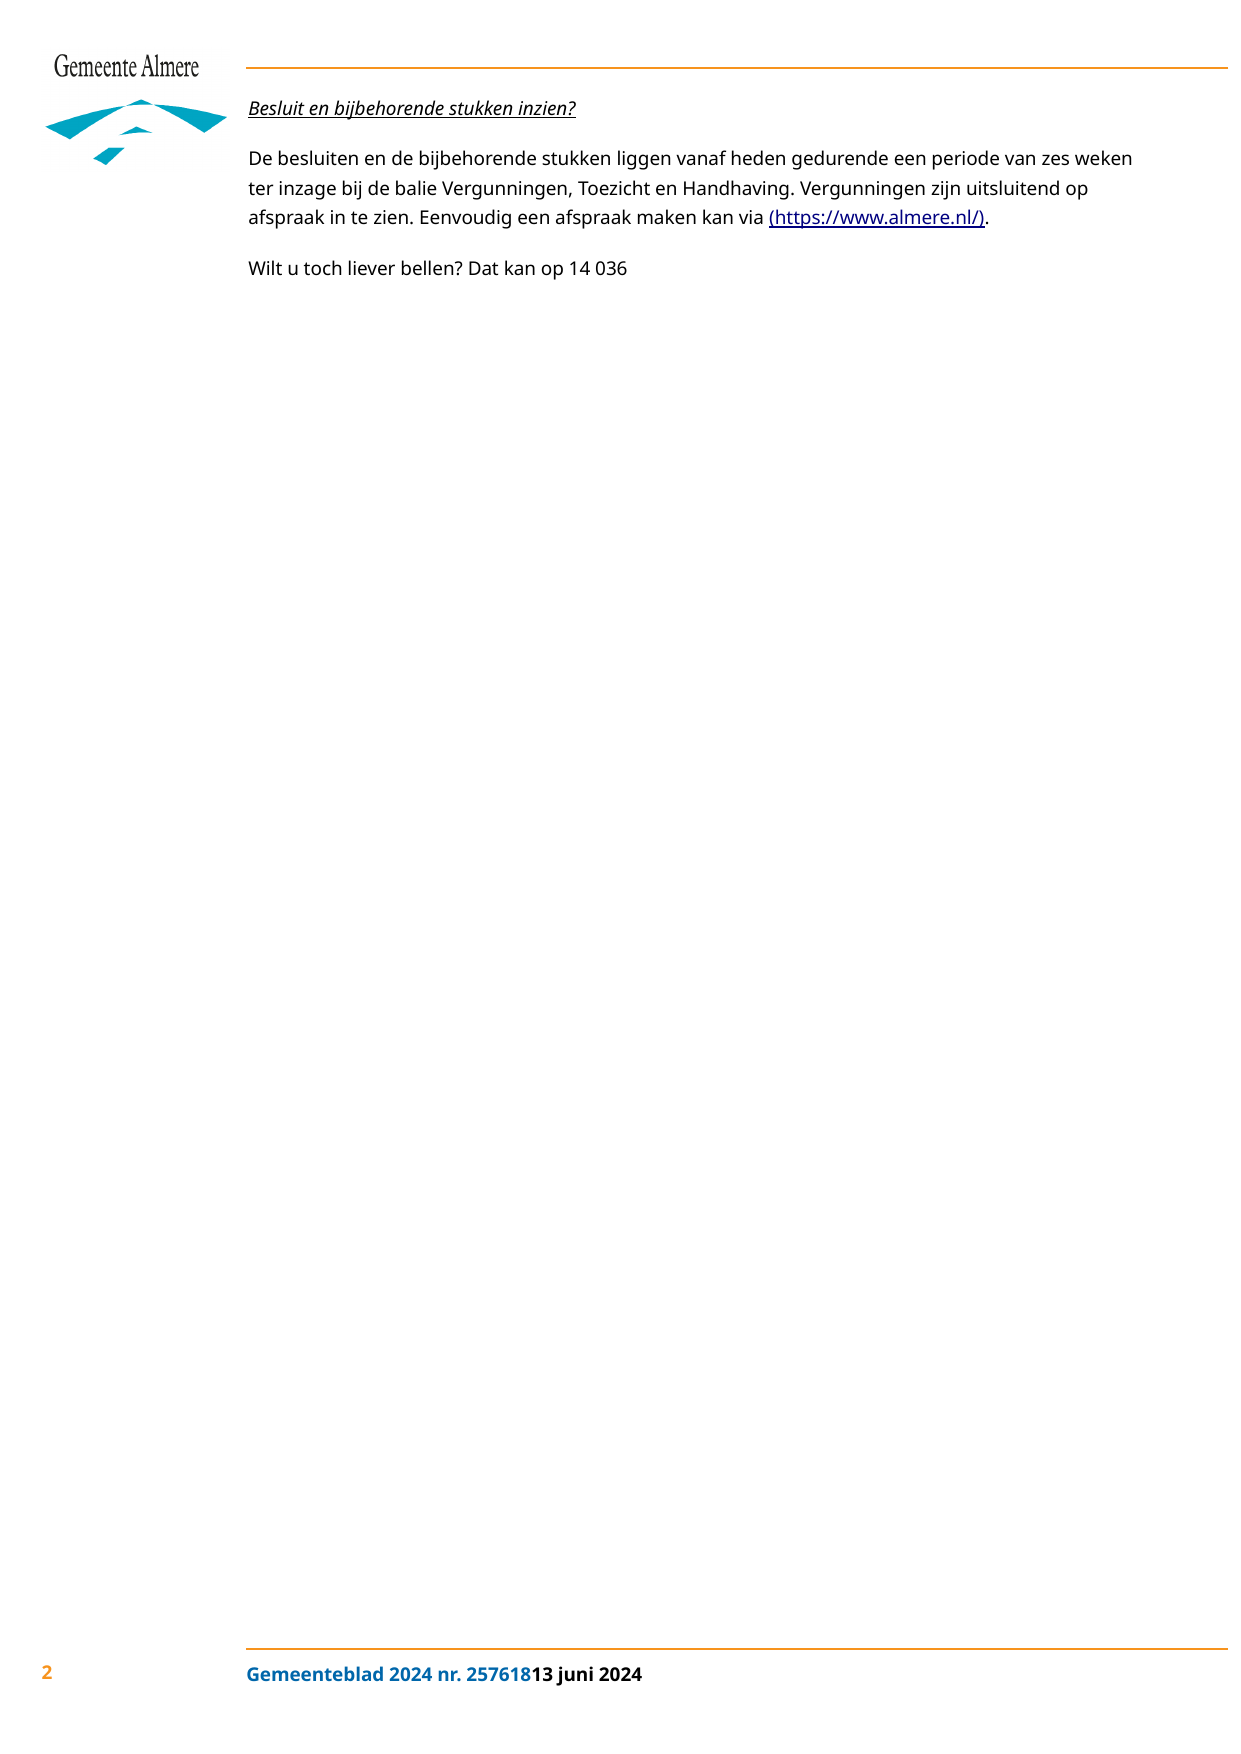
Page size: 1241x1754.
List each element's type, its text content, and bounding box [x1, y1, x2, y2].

text Besluit en bijbehorende stukken inzien? [248, 95, 1152, 121]
picture [41, 47, 231, 172]
text De besluiten en de bijbehorende stukken liggen vanaf heden gedurende een periode van zes weken ter inzage bij de balie Vergunningen, Toezicht en Handhaving. Vergunningen zijn uitsluitend op afspraak in te zien. Eenvoudig een afspraak maken kan via (https://www.almere.nl/). [248, 145, 1152, 230]
text Wilt u toch liever bellen? Dat kan op 14 036 [248, 255, 1152, 281]
